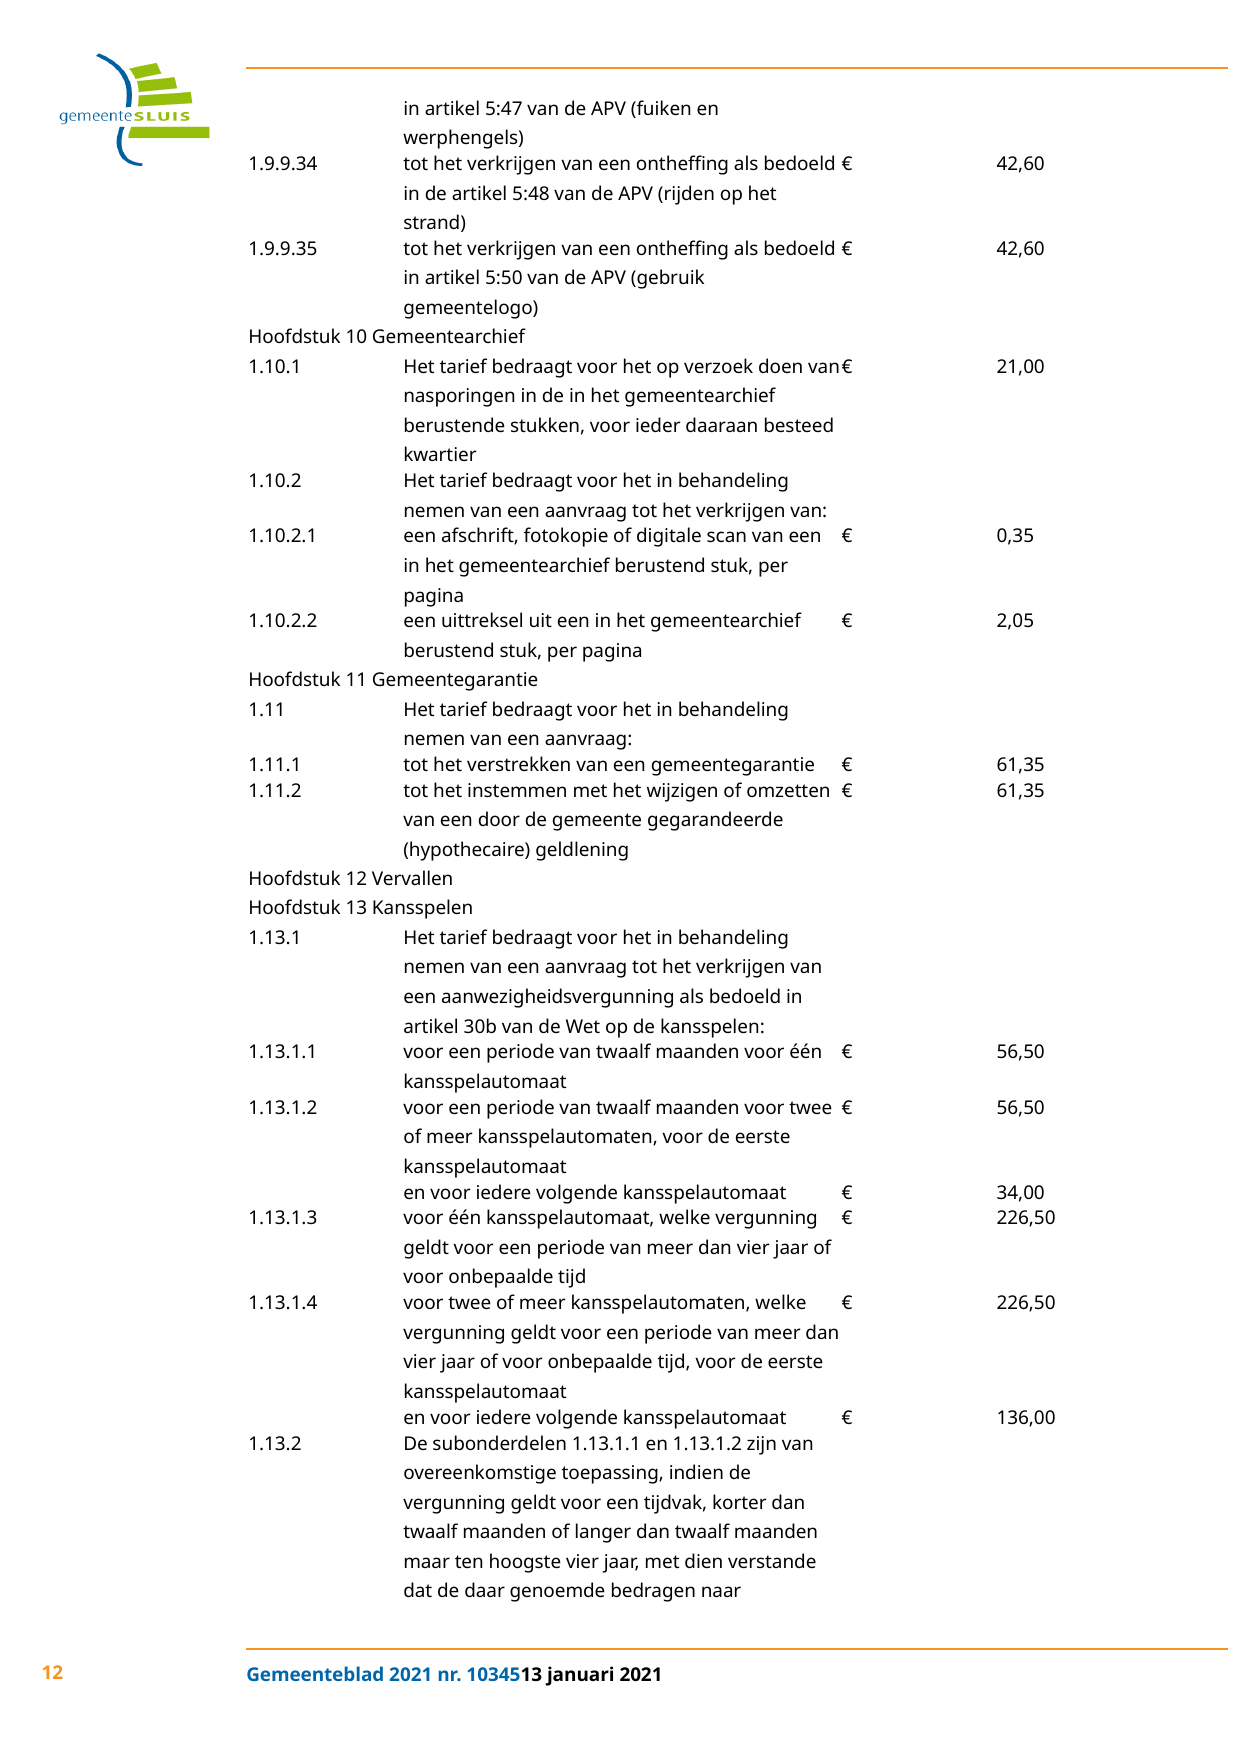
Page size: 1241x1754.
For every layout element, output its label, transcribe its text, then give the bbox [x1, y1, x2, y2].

text Hoofdstuk 10 Gemeentearchief [248, 323, 1152, 349]
table_cell € [841, 1094, 996, 1179]
table_cell 56,50 [996, 1039, 1152, 1094]
picture [41, 47, 231, 172]
table_cell 1.10.2 [248, 467, 403, 523]
table_cell [841, 467, 996, 523]
table_cell 226,50 [996, 1205, 1152, 1289]
table_cell tot het verstrekken van een gemeentegarantie [403, 751, 841, 777]
table_cell [841, 95, 996, 150]
table_cell € [841, 1039, 996, 1094]
table_cell 1.9.9.34 [248, 150, 403, 235]
table_cell een afschrift, fotokopie of digitale scan van een in het gemeentearchief berustend stuk, per pagina [403, 523, 841, 607]
table_cell tot het instemmen met het wijzigen of omzetten van een door de gemeente gegarandeerde (hypothecaire) geldlening [403, 777, 841, 862]
text Hoofdstuk 12 Vervallen [248, 865, 1152, 891]
table_cell Het tarief bedraagt voor het in behandeling nemen van een aanvraag tot het verkrijgen van: [403, 467, 841, 523]
table_cell voor één kansspelautomaat, welke vergunning geldt voor een periode van meer dan vier jaar of voor onbepaalde tijd [403, 1205, 841, 1289]
table_cell € [841, 1179, 996, 1204]
table_cell € [841, 608, 996, 663]
table_cell € [841, 777, 996, 862]
table_cell een uittreksel uit een in het gemeentearchief berustend stuk, per pagina [403, 608, 841, 663]
table_cell 136,00 [996, 1404, 1152, 1430]
table_cell tot het verkrijgen van een ontheffing als bedoeld in de artikel 5:48 van de APV (rijden op het strand) [403, 150, 841, 235]
table_cell € [841, 1404, 996, 1430]
table_cell 1.9.9.35 [248, 235, 403, 320]
table_cell [841, 1430, 996, 1603]
table_header € [841, 353, 996, 467]
table_cell 2,05 [996, 608, 1152, 663]
table_cell € [841, 1205, 996, 1289]
table_header [996, 696, 1152, 751]
table_cell voor een periode van twaalf maanden voor twee of meer kansspelautomaten, voor de eerste kansspelautomaat [403, 1094, 841, 1179]
table_cell in artikel 5:47 van de APV (fuiken en werphengels) [403, 95, 841, 150]
table_cell 1.13.1.2 [248, 1094, 403, 1179]
table_cell tot het verkrijgen van een ontheffing als bedoeld in artikel 5:50 van de APV (gebruik gemeentelogo) [403, 235, 841, 320]
table_cell 42,60 [996, 150, 1152, 235]
table_cell 1.13.1.1 [248, 1039, 403, 1094]
table_cell [996, 95, 1152, 150]
table_cell 1.11.2 [248, 777, 403, 862]
table_cell [248, 1404, 403, 1430]
table_cell € [841, 523, 996, 607]
table_cell 1.13.2 [248, 1430, 403, 1603]
table_cell 1.10.2.2 [248, 608, 403, 663]
table_cell 61,35 [996, 751, 1152, 777]
table_cell 0,35 [996, 523, 1152, 607]
table_cell € [841, 150, 996, 235]
table_cell [248, 95, 403, 150]
table_cell [996, 1430, 1152, 1603]
table_cell voor een periode van twaalf maanden voor één kansspelautomaat [403, 1039, 841, 1094]
table_cell [248, 1179, 403, 1204]
table_cell 1.10.2.1 [248, 523, 403, 607]
table_header Het tarief bedraagt voor het in behandeling nemen van een aanvraag: [403, 696, 841, 751]
table_cell 42,60 [996, 235, 1152, 320]
table_header [841, 696, 996, 751]
table_cell 56,50 [996, 1094, 1152, 1179]
table_cell 34,00 [996, 1179, 1152, 1204]
table_header 1.10.1 [248, 353, 403, 467]
table_cell 1.13.1.3 [248, 1205, 403, 1289]
table_header Het tarief bedraagt voor het op verzoek doen van nasporingen in de in het gemeentearchief berustende stukken, voor ieder daaraan besteed kwartier [403, 353, 841, 467]
table_cell € [841, 235, 996, 320]
table_cell voor twee of meer kansspelautomaten, welke vergunning geldt voor een periode van meer dan vier jaar of voor onbepaalde tijd, voor de eerste kansspelautomaat [403, 1290, 841, 1404]
table_cell € [841, 1290, 996, 1404]
table_cell [996, 467, 1152, 523]
table_header 1.13.1 [248, 924, 403, 1039]
table_cell € [841, 751, 996, 777]
table_header 1.11 [248, 696, 403, 751]
text Hoofdstuk 11 Gemeentegarantie [248, 666, 1152, 692]
text Hoofdstuk 13 Kansspelen [248, 894, 1152, 920]
table_cell De subonderdelen 1.13.1.1 en 1.13.1.2 zijn van overeenkomstige toepassing, indien de vergunning geldt voor een tijdvak, korter dan twaalf maanden of langer dan twaalf maanden maar ten hoogste vier jaar, met dien verstande dat de daar genoemde bedragen naar [403, 1430, 841, 1603]
table_cell en voor iedere volgende kansspelautomaat [403, 1404, 841, 1430]
table_cell 226,50 [996, 1290, 1152, 1404]
table_header [841, 924, 996, 1039]
table_header 21,00 [996, 353, 1152, 467]
table_cell 61,35 [996, 777, 1152, 862]
table_cell 1.13.1.4 [248, 1290, 403, 1404]
table_cell en voor iedere volgende kansspelautomaat [403, 1179, 841, 1204]
table_header Het tarief bedraagt voor het in behandeling nemen van een aanvraag tot het verkrijgen van een aanwezigheidsvergunning als bedoeld in artikel 30b van de Wet op de kansspelen: [403, 924, 841, 1039]
table_cell 1.11.1 [248, 751, 403, 777]
table_header [996, 924, 1152, 1039]
